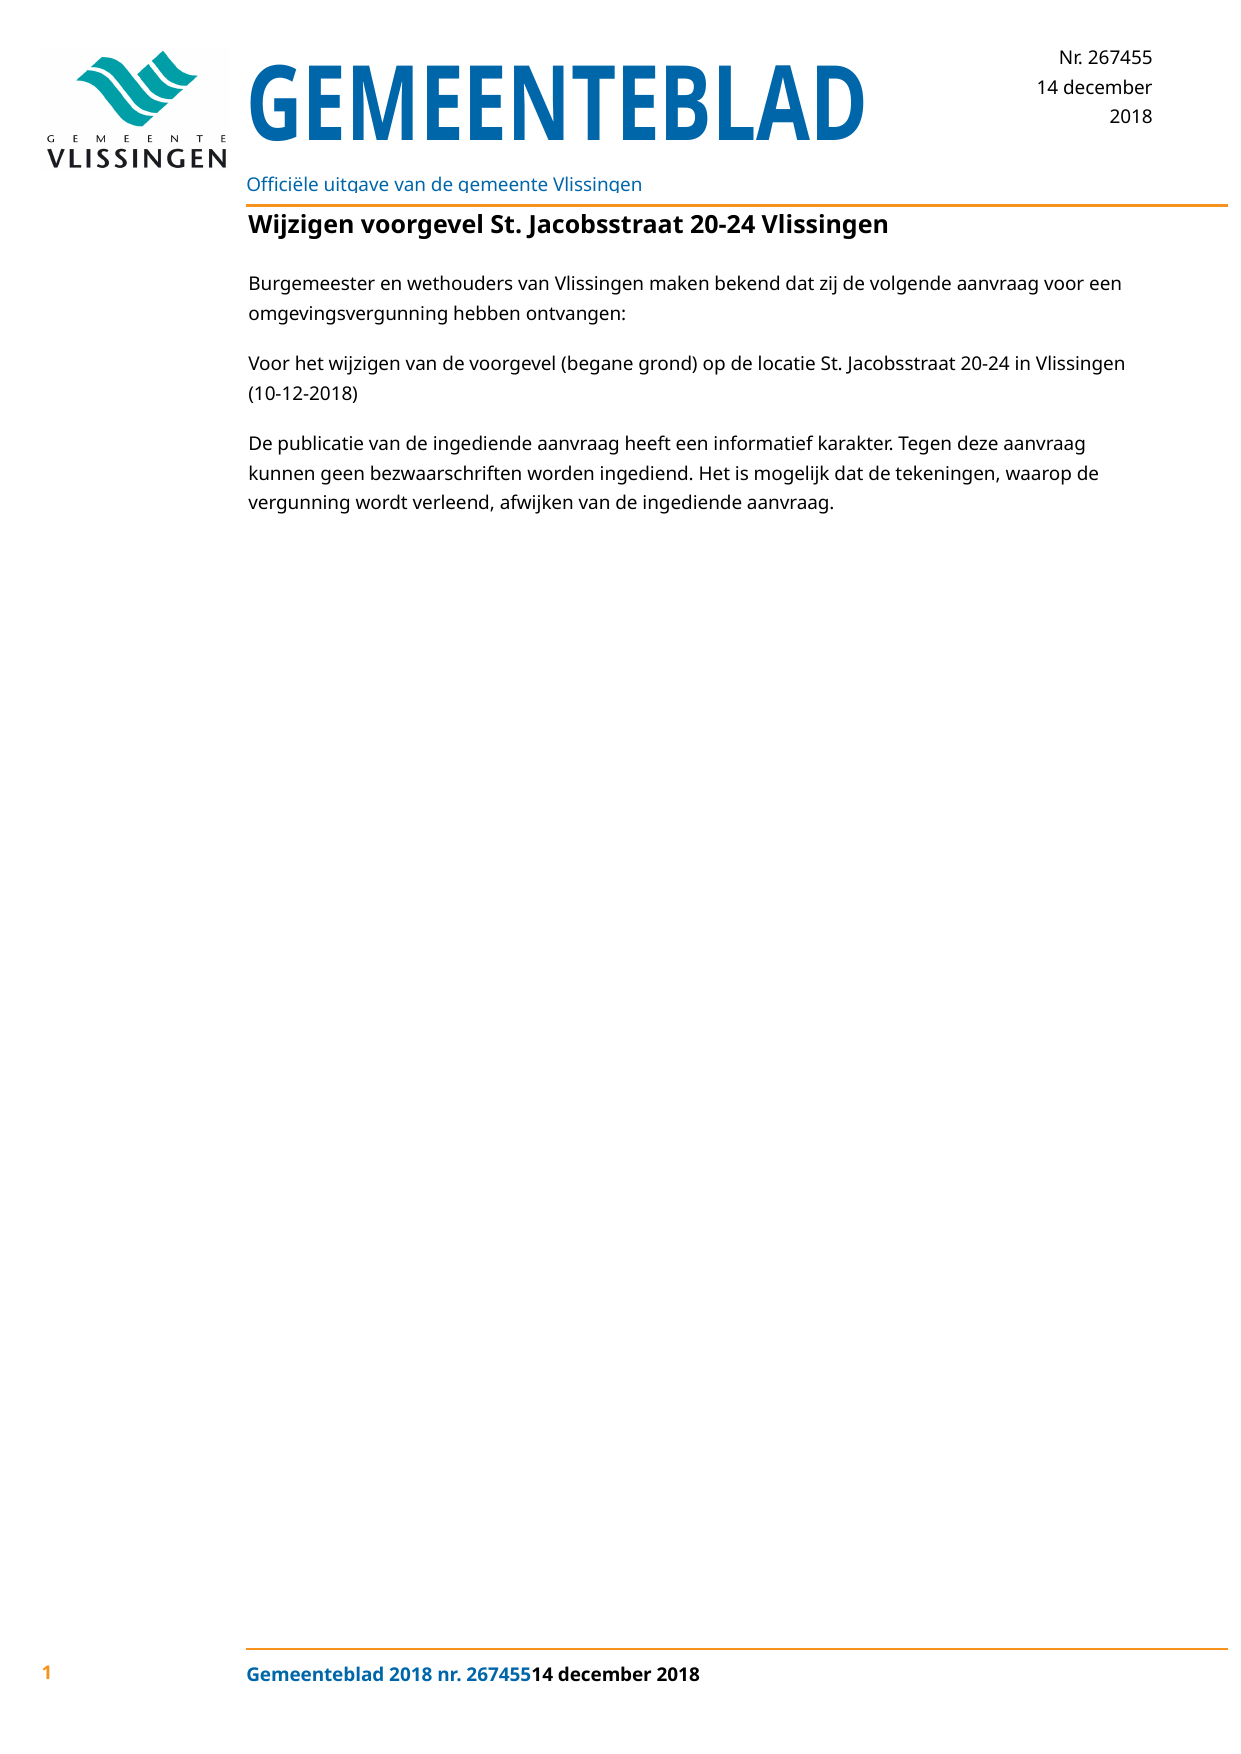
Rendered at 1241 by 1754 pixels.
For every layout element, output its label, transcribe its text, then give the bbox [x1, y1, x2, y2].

text De publicatie van de ingediende aanvraag heeft een informatief karakter. Tegen deze aanvraag kunnen geen bezwaarschriften worden ingediend. Het is mogelijk dat de tekeningen, waarop de vergunning wordt verleend, afwijken van de ingediende aanvraag. [248, 430, 1152, 515]
text Wijzigen voorgevel St. Jacobsstraat 20-24 Vlissingen [248, 207, 1152, 241]
text Burgemeester en wethouders van Vlissingen maken bekend dat zij de volgende aanvraag voor een omgevingsvergunning hebben ontvangen: [248, 270, 1152, 326]
picture [41, 47, 231, 172]
text Voor het wijzigen van de voorgevel (begane grond) op de locatie St. Jacobsstraat 20-24 in Vlissingen (10-12-2018) [248, 350, 1152, 406]
